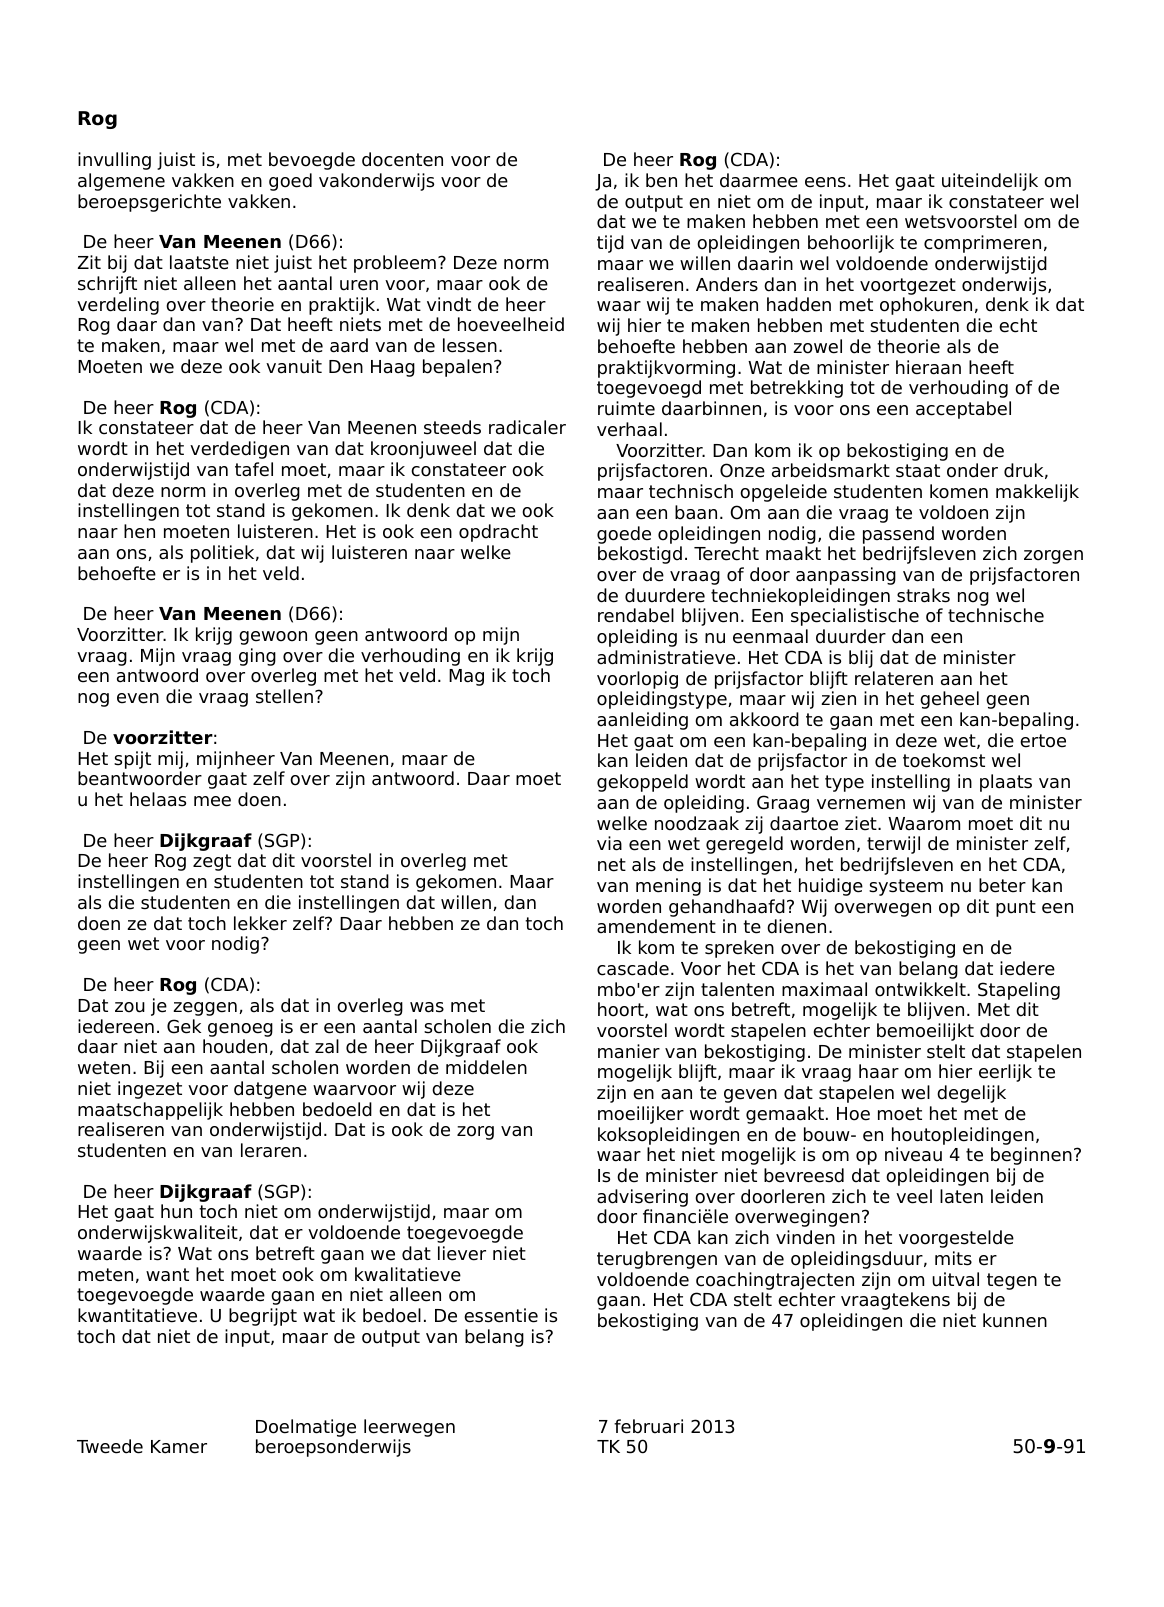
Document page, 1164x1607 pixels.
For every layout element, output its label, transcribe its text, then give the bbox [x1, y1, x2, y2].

text Ja, ik ben het daarmee eens. Het gaat uiteindelijk om de output en niet om de input, maar ik constateer wel dat we te maken hebben met een wetsvoorstel om de tijd van de opleidingen behoorlijk te comprimeren, maar we willen daarin wel voldoende onderwijstijd realiseren. Anders dan in het voortgezet onderwijs, waar wij te maken hadden met ophokuren, denk ik dat wij hier te maken hebben met studenten die echt behoefte hebben aan zowel de theorie als de praktijkvorming. Wat de minister hieraan heeft toegevoegd met betrekking tot de verhouding of de ruimte daarbinnen, is voor ons een acceptabel verhaal. [596, 171, 1087, 440]
text Ik kom te spreken over de bekostiging en de cascade. Voor het CDA is het van belang dat iedere mbo'er zijn talenten maximaal ontwikkelt. Stapeling hoort, wat ons betreft, mogelijk te blijven. Met dit voorstel wordt stapelen echter bemoeilijkt door de manier van bekostiging. De minister stelt dat stapelen mogelijk blijft, maar ik vraag haar om hier eerlijk te zijn en aan te geven dat stapelen wel degelijk moeilijker wordt gemaakt. Hoe moet het met de koksopleidingen en de bouw- en houtopleidingen, waar het niet mogelijk is om op niveau 4 te beginnen? Is de minister niet bevreesd dat opleidingen bij de advisering over doorleren zich te veel laten leiden door financiële overwegingen? [596, 938, 1087, 1228]
text Het gaat hun toch niet om onderwijstijd, maar om onderwijskwaliteit, dat er voldoende toegevoegde waarde is? Wat ons betreft gaan we dat liever niet meten, want het moet ook om kwalitatieve toegevoegde waarde gaan en niet alleen om kwantitatieve. U begrijpt wat ik bedoel. De essentie is toch dat niet de input, maar de output van belang is? [77, 1202, 567, 1347]
text De heer Dijkgraaf (SGP): [77, 1182, 567, 1202]
text De heer Van Meenen (D66): [77, 604, 567, 625]
text Het CDA kan zich vinden in het voorgestelde terugbrengen van de opleidingsduur, mits er voldoende coachingtrajecten zijn om uitval tegen te gaan. Het CDA stelt echter vraagtekens bij de bekostiging van de 47 opleidingen die niet kunnen [596, 1228, 1087, 1332]
text De voorzitter: [77, 728, 567, 748]
text De heer Rog (CDA): [596, 150, 1087, 171]
text De heer Rog zegt dat dit voorstel in overleg met instellingen en studenten tot stand is gekomen. Maar als die studenten en die instellingen dat willen, dan doen ze dat toch lekker zelf? Daar hebben ze dan toch geen wet voor nodig? [77, 851, 567, 955]
text Voorzitter. Dan kom ik op bekostiging en de prijsfactoren. Onze arbeidsmarkt staat onder druk, maar technisch opgeleide studenten komen makkelijk aan een baan. Om aan die vraag te voldoen zijn goede opleidingen nodig, die passend worden bekostigd. Terecht maakt het bedrijfsleven zich zorgen over de vraag of door aanpassing van de prijsfactoren de duurdere techniekopleidingen straks nog wel rendabel blijven. Een specialistische of technische opleiding is nu eenmaal duurder dan een administratieve. Het CDA is blij dat de minister voorlopig de prijsfactor blijft relateren aan het opleidingstype, maar wij zien in het geheel geen aanleiding om akkoord te gaan met een kan-bepaling. Het gaat om een kan-bepaling in deze wet, die ertoe kan leiden dat de prijsfactor in de toekomst wel gekoppeld wordt aan het type instelling in plaats van aan de opleiding. Graag vernemen wij van de minister welke noodzaak zij daartoe ziet. Waarom moet dit nu via een wet geregeld worden, terwijl de minister zelf, net als de instellingen, het bedrijfsleven en het CDA, van mening is dat het huidige systeem nu beter kan worden gehandhaafd? Wij overwegen op dit punt een amendement in te dienen. [596, 440, 1087, 938]
text De heer Rog (CDA): [77, 975, 567, 996]
text Dat zou je zeggen, als dat in overleg was met iedereen. Gek genoeg is er een aantal scholen die zich daar niet aan houden, dat zal de heer Dijkgraaf ook weten. Bij een aantal scholen worden de middelen niet ingezet voor datgene waarvoor wij deze maatschappelijk hebben bedoeld en dat is het realiseren van onderwijstijd. Dat is ook de zorg van studenten en van leraren. [77, 996, 567, 1162]
text De heer Van Meenen (D66): [77, 232, 567, 253]
text invulling juist is, met bevoegde docenten voor de algemene vakken en goed vakonderwijs voor de beroepsgerichte vakken. [77, 150, 567, 212]
text De heer Dijkgraaf (SGP): [77, 831, 567, 851]
text Zit bij dat laatste niet juist het probleem? Deze norm schrijft niet alleen het aantal uren voor, maar ook de verdeling over theorie en praktijk. Wat vindt de heer Rog daar dan van? Dat heeft niets met de hoeveelheid te maken, maar wel met de aard van de lessen. Moeten we deze ook vanuit Den Haag bepalen? [77, 253, 567, 377]
text Ik constateer dat de heer Van Meenen steeds radicaler wordt in het verdedigen van dat kroonjuweel dat die onderwijstijd van tafel moet, maar ik constateer ook dat deze norm in overleg met de studenten en de instellingen tot stand is gekomen. Ik denk dat we ook naar hen moeten luisteren. Het is ook een opdracht aan ons, als politiek, dat wij luisteren naar welke behoefte er is in het veld. [77, 418, 567, 584]
text Voorzitter. Ik krijg gewoon geen antwoord op mijn vraag. Mijn vraag ging over die verhouding en ik krijg een antwoord over overleg met het veld. Mag ik toch nog even die vraag stellen? [77, 625, 567, 708]
text De heer Rog (CDA): [77, 397, 567, 418]
text Het spijt mij, mijnheer Van Meenen, maar de beantwoorder gaat zelf over zijn antwoord. Daar moet u het helaas mee doen. [77, 748, 567, 811]
